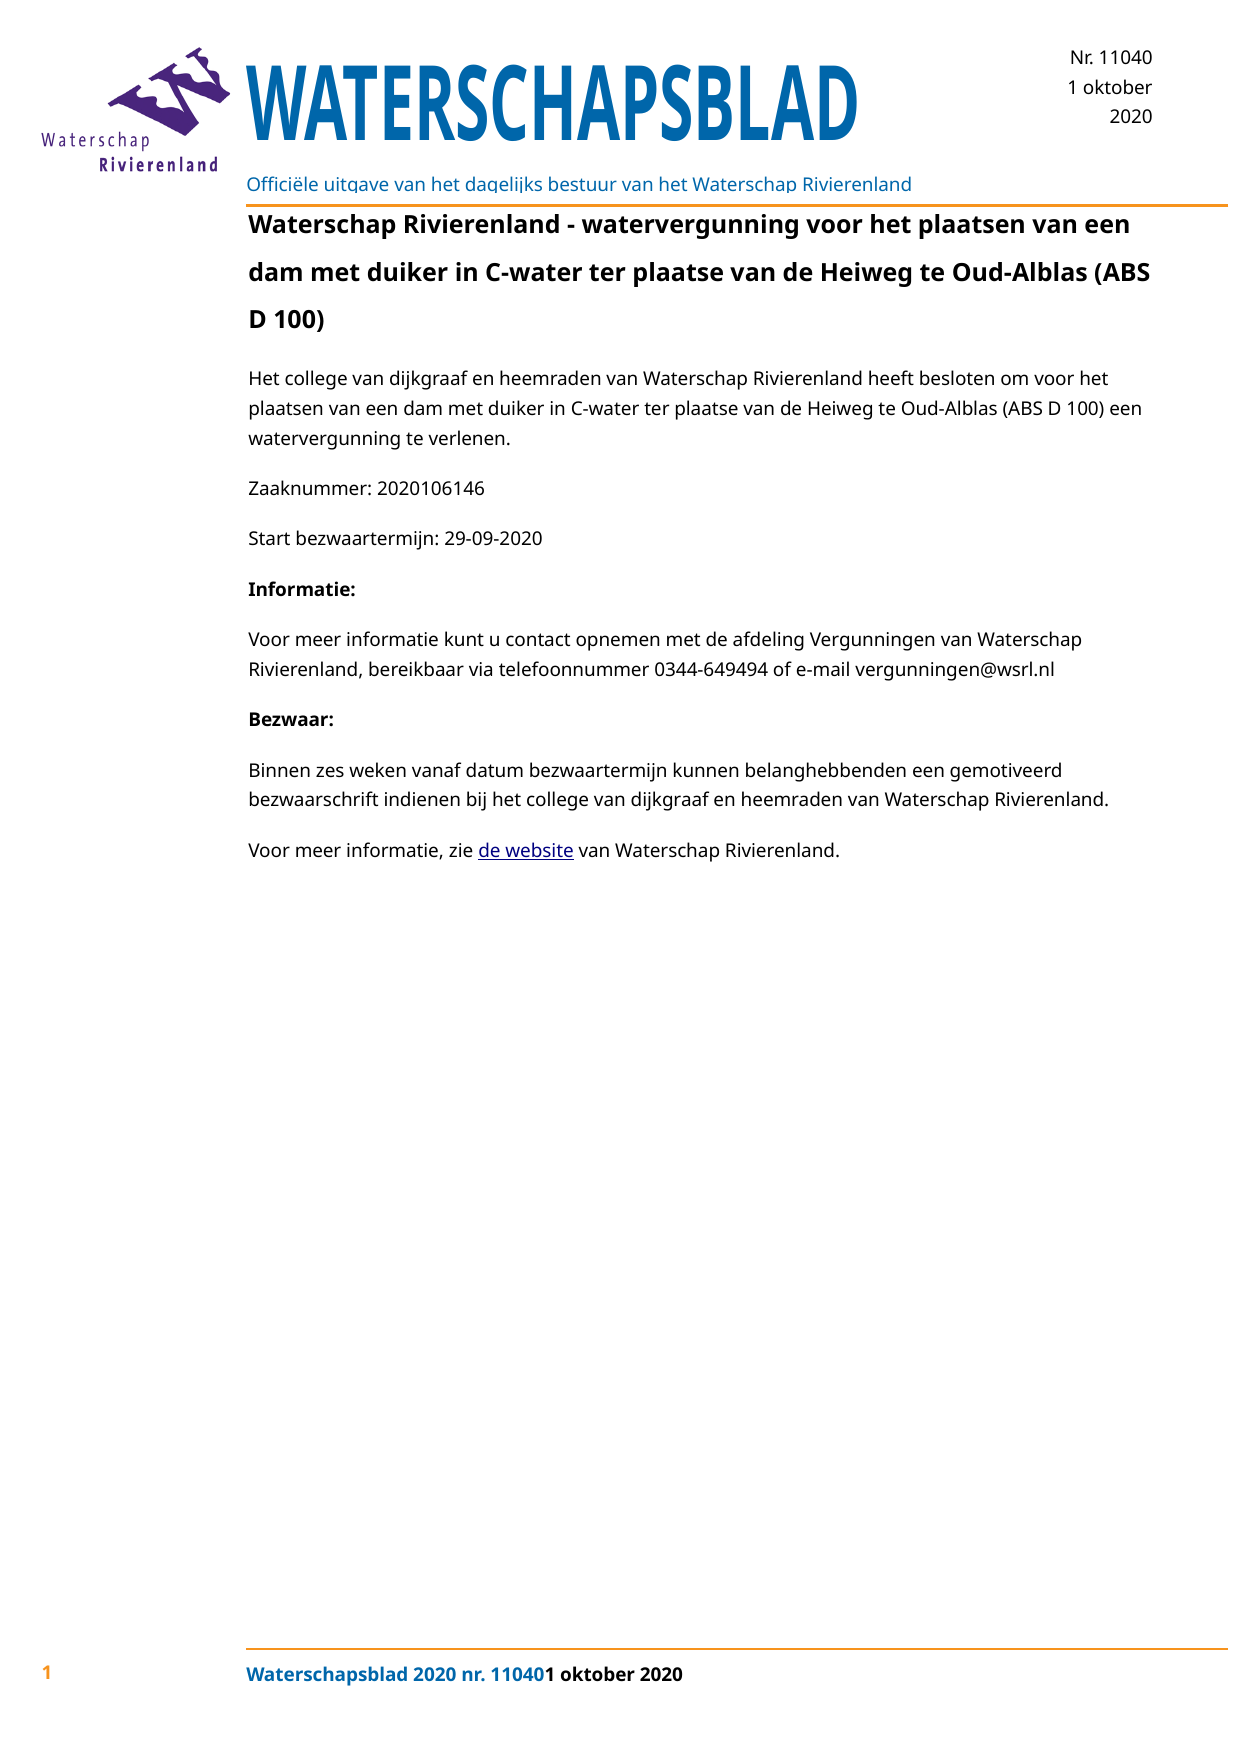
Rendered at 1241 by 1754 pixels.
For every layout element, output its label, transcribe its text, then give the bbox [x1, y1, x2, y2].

text Binnen zes weken vanaf datum bezwaartermijn kunnen belanghebbenden een gemotiveerd bezwaarschrift indienen bij het college van dijkgraaf en heemraden van Waterschap Rivierenland. [248, 757, 1152, 812]
text Voor meer informatie, zie de website van Waterschap Rivierenland. [248, 837, 1152, 862]
picture [41, 47, 231, 172]
text Bezwaar: [248, 706, 1152, 732]
text Start bezwaartermijn: 29-09-2020 [248, 526, 1152, 551]
text Informatie: [248, 576, 1152, 602]
text Het college van dijkgraaf en heemraden van Waterschap Rivierenland heeft besloten om voor het plaatsen van een dam met duiker in C-water ter plaatse van de Heiweg te Oud-Alblas (ABS D 100) een watervergunning te verlenen. [248, 366, 1152, 450]
text Voor meer informatie kunt u contact opnemen met de afdeling Vergunningen van Waterschap Rivierenland, bereikbaar via telefoonnummer 0344-649494 of e-mail vergunningen@wsrl.nl [248, 626, 1152, 682]
text Zaaknummer: 2020106146 [248, 475, 1152, 501]
text Waterschap Rivierenland - watervergunning voor het plaatsen van een dam met duiker in C-water ter plaatse van de Heiweg te Oud-Alblas (ABS D 100) [248, 207, 1152, 336]
